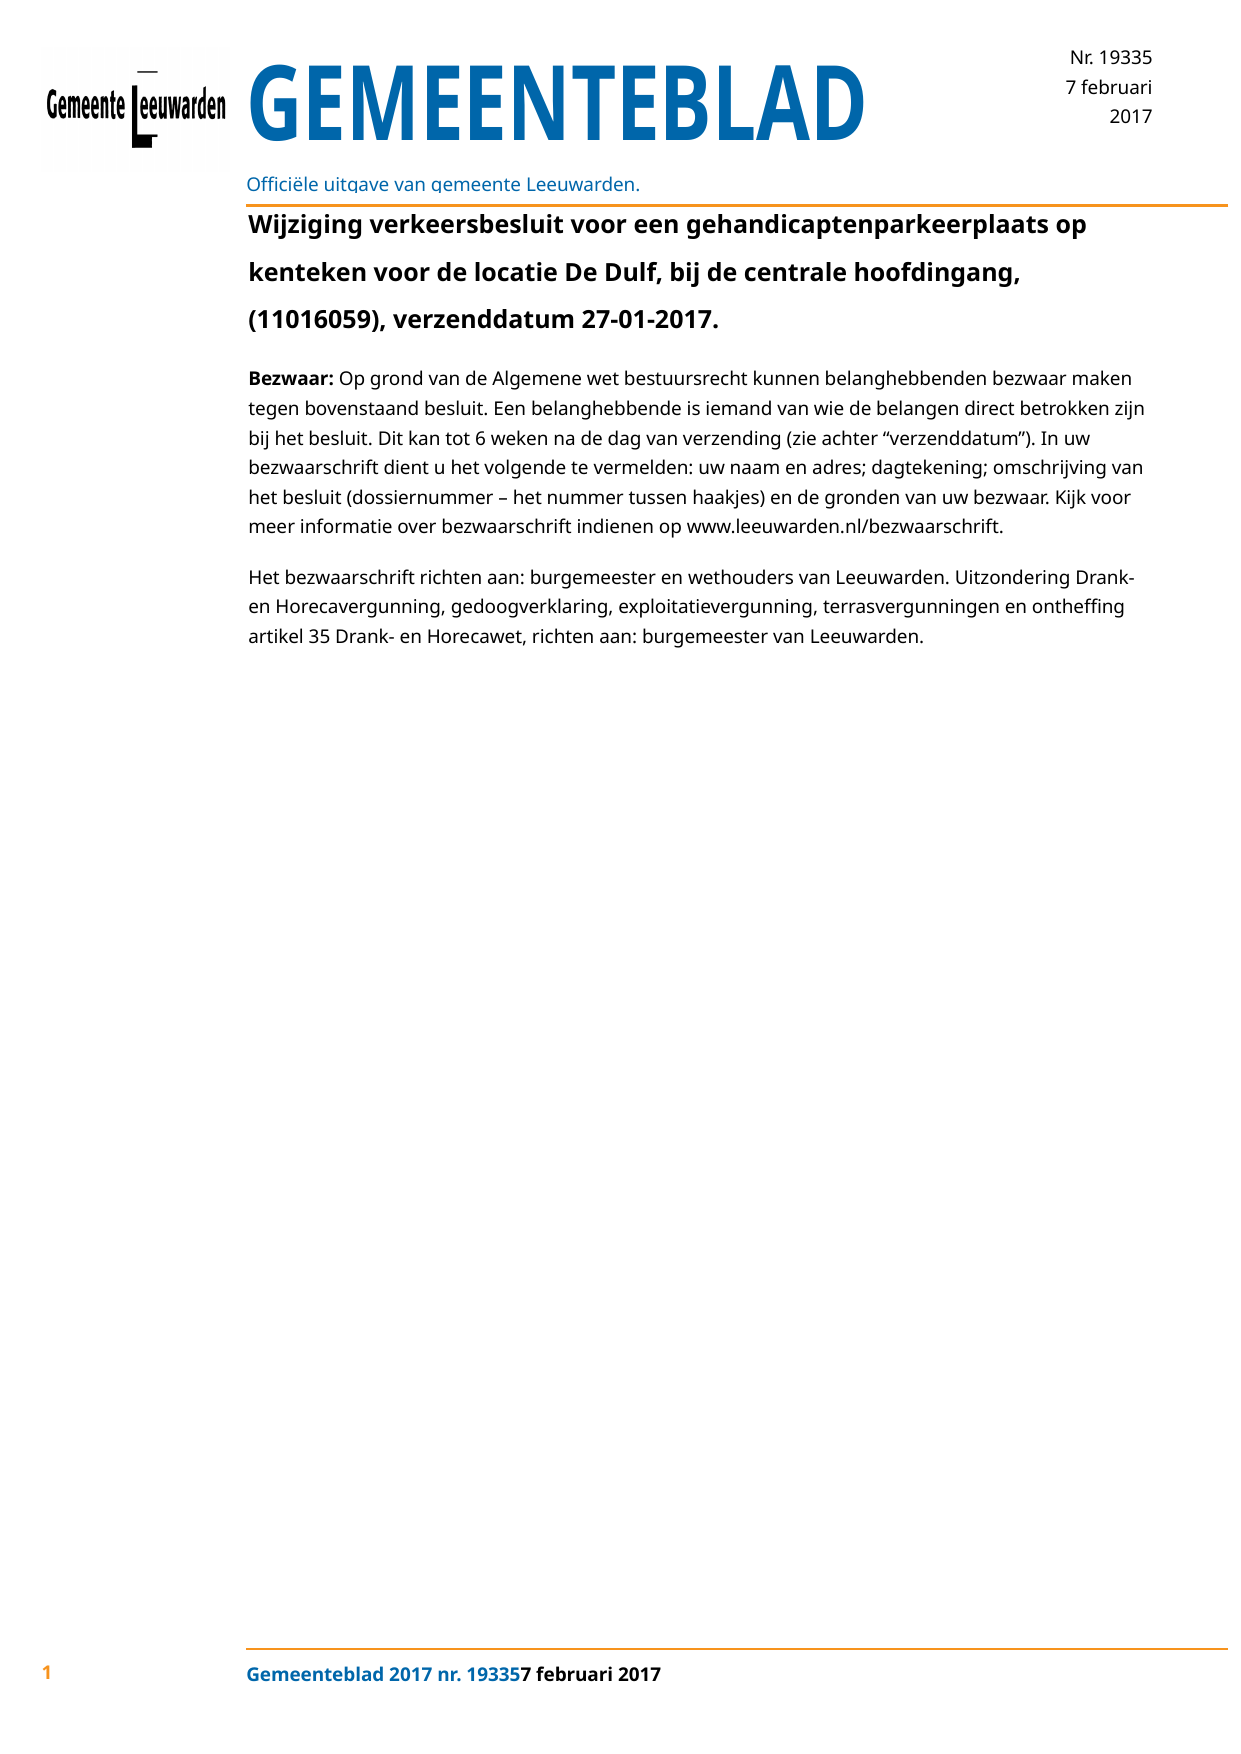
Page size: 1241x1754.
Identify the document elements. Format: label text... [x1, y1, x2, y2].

picture [41, 47, 231, 172]
text Bezwaar: Op grond van de Algemene wet bestuursrecht kunnen belanghebbenden bezwaar maken tegen bovenstaand besluit. Een belanghebbende is iemand van wie de belangen direct betrokken zijn bij het besluit. Dit kan tot 6 weken na de dag van verzending (zie achter “verzenddatum”). In uw bezwaarschrift dient u het volgende te vermelden: uw naam en adres; dagtekening; omschrijving van het besluit (dossiernummer – het nummer tussen haakjes) en de gronden van uw bezwaar. Kijk voor meer informatie over bezwaarschrift indienen op www.leeuwarden.nl/bezwaarschrift. [248, 366, 1152, 539]
text Wijziging verkeersbesluit voor een gehandicaptenparkeerplaats op kenteken voor de locatie De Dulf, bij de centrale hoofdingang,(11016059), verzenddatum 27-01-2017. [248, 207, 1152, 336]
text Het bezwaarschrift richten aan: burgemeester en wethouders van Leeuwarden. Uitzondering Drank- en Horecavergunning, gedoogverklaring, exploitatievergunning, terrasvergunningen en ontheffing artikel 35 Drank- en Horecawet, richten aan: burgemeester van Leeuwarden. [248, 564, 1152, 649]
